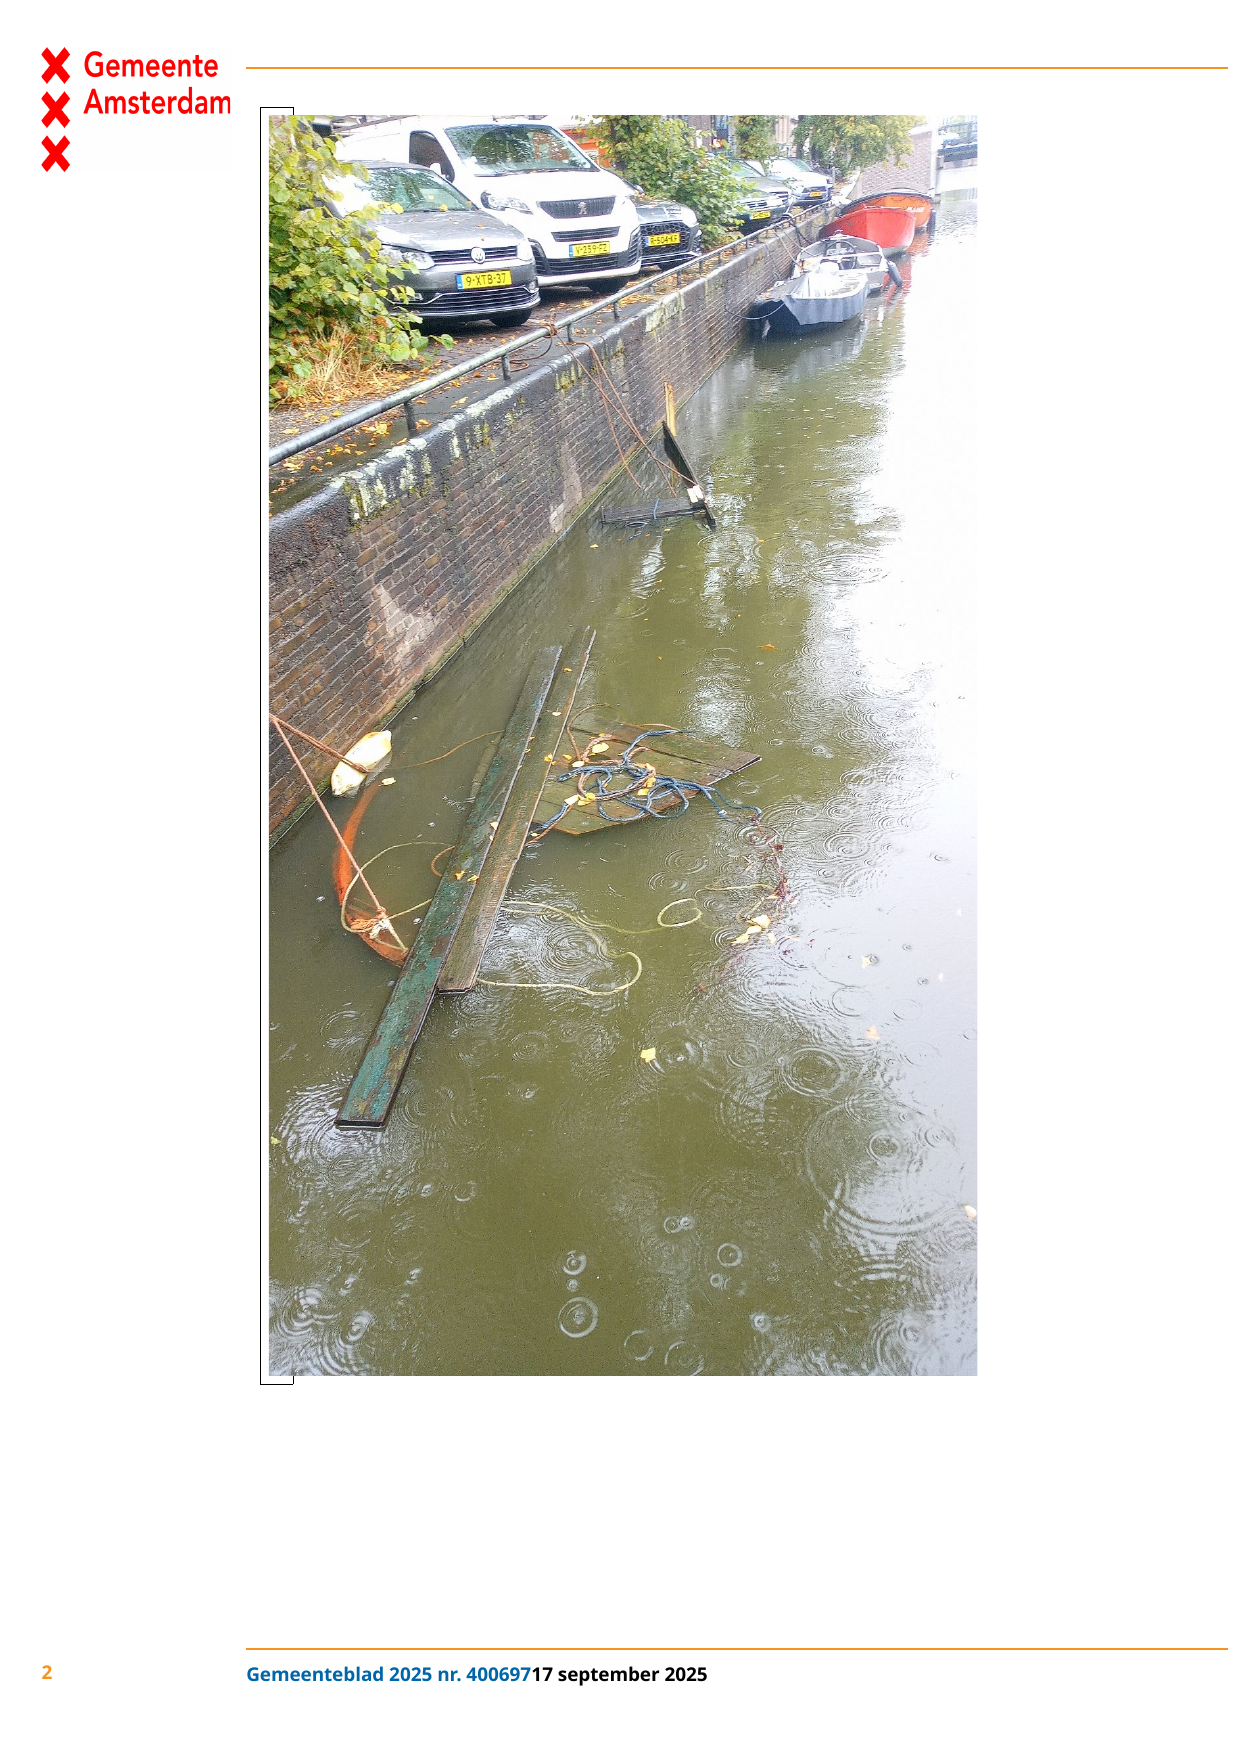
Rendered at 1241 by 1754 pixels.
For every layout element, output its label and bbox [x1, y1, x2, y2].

picture [41, 47, 231, 172]
picture [268, 115, 978, 1376]
